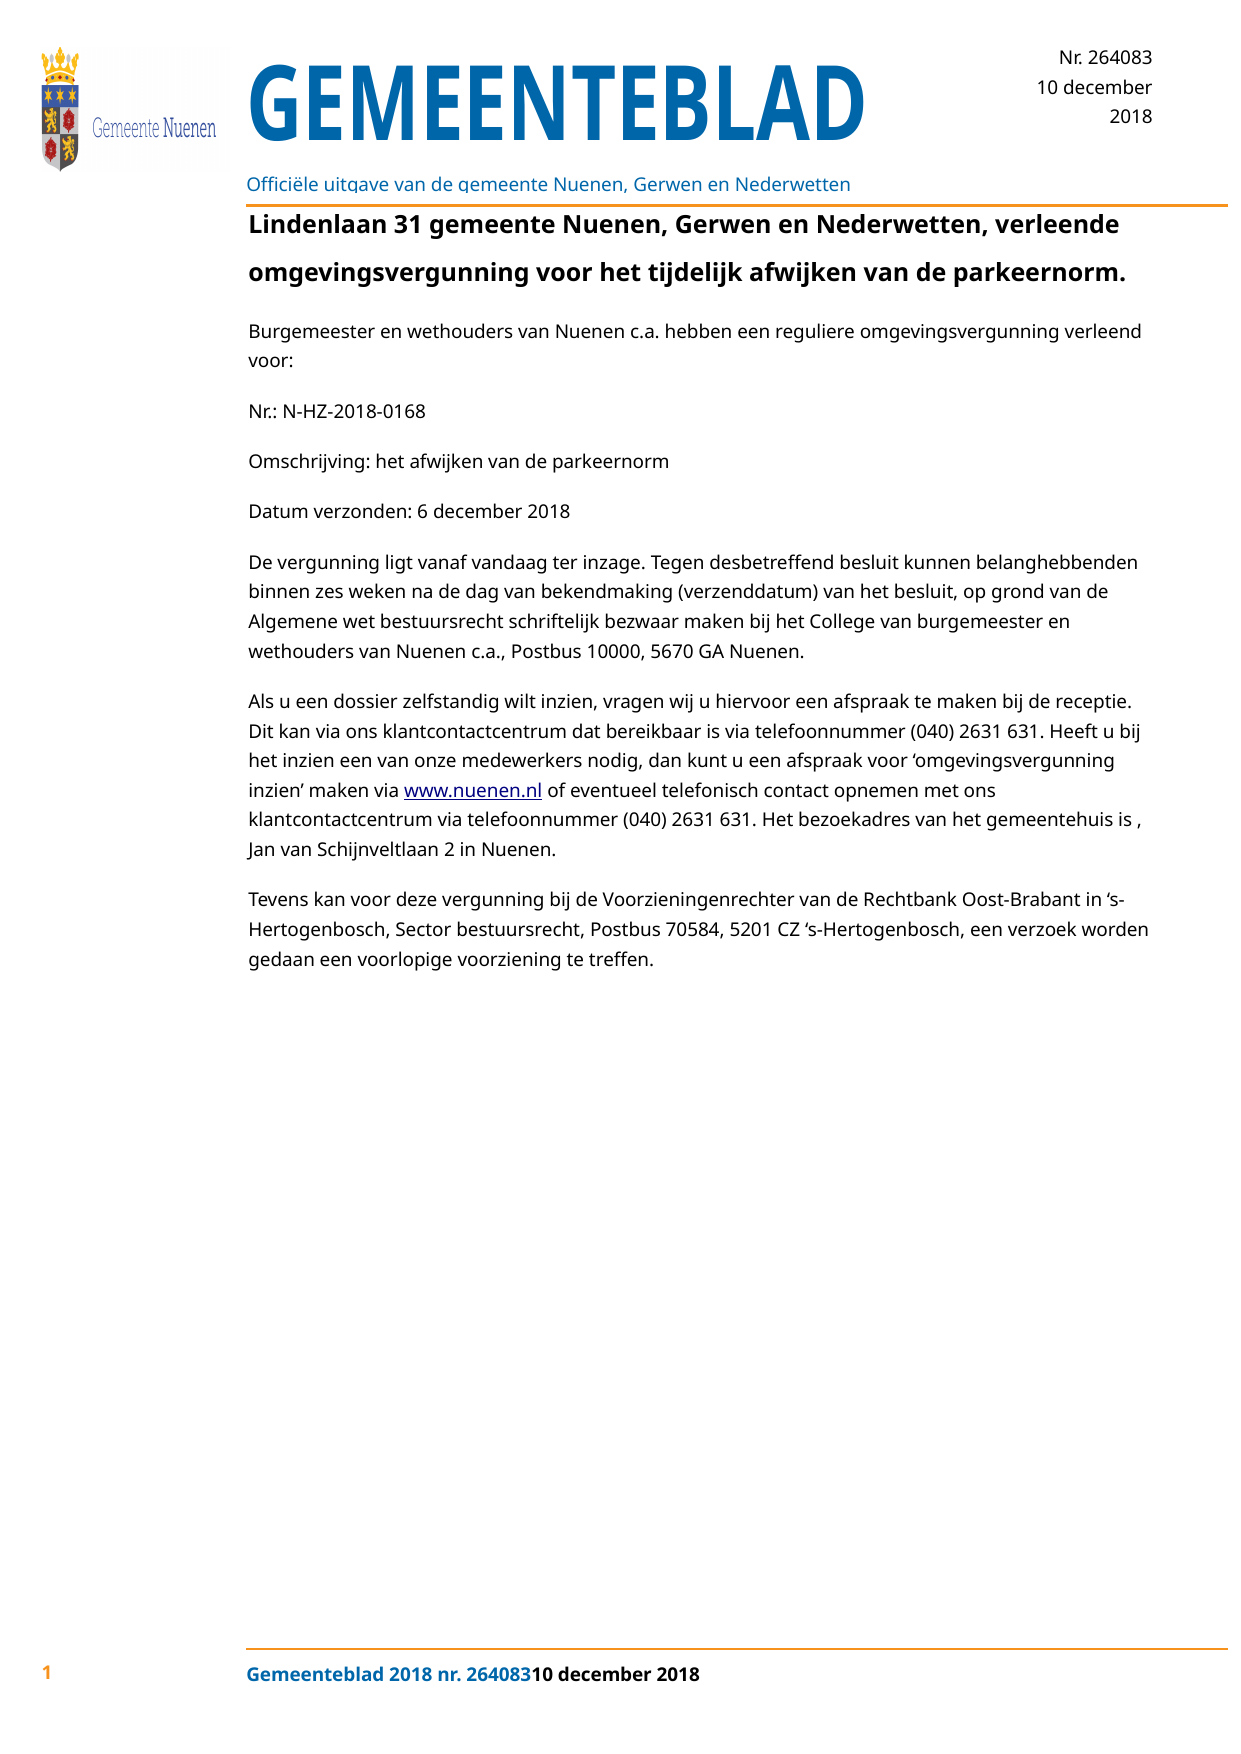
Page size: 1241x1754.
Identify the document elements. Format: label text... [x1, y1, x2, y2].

text Tevens kan voor deze vergunning bij de Voorzieningenrechter van de Rechtbank Oost-Brabant in ‘s-Hertogenbosch, Sector bestuursrecht, Postbus 70584, 5201 CZ ‘s-Hertogenbosch, een verzoek worden gedaan een voorlopige voorziening te treffen. [248, 887, 1152, 972]
text Nr.: N-HZ-2018-0168 [248, 398, 1152, 424]
picture [41, 47, 231, 172]
text Omschrijving: het afwijken van de parkeernorm [248, 448, 1152, 474]
text Als u een dossier zelfstandig wilt inzien, vragen wij u hiervoor een afspraak te maken bij de receptie. Dit kan via ons klantcontactcentrum dat bereikbaar is via telefoonnummer (040) 2631 631. Heeft u bij het inzien een van onze medewerkers nodig, dan kunt u een afspraak voor ‘omgevingsvergunning inzien’ maken via www.nuenen.nl of eventueel telefonisch contact opnemen met ons klantcontactcentrum via telefoonnummer (040) 2631 631. Het bezoekadres van het gemeentehuis is , Jan van Schijnveltlaan 2 in Nuenen. [248, 688, 1152, 862]
text Datum verzonden: 6 december 2018 [248, 499, 1152, 524]
text Lindenlaan 31 gemeente Nuenen, Gerwen en Nederwetten, verleende omgevingsvergunning voor het tijdelijk afwijken van de parkeernorm. [248, 207, 1152, 288]
text De vergunning ligt vanaf vandaag ter inzage. Tegen desbetreffend besluit kunnen belanghebbenden binnen zes weken na de dag van bekendmaking (verzenddatum) van het besluit, op grond van de Algemene wet bestuursrecht schriftelijk bezwaar maken bij het College van burgemeester en wethouders van Nuenen c.a., Postbus 10000, 5670 GA Nuenen. [248, 549, 1152, 664]
text Burgemeester en wethouders van Nuenen c.a. hebben een reguliere omgevingsvergunning verleend voor: [248, 318, 1152, 373]
